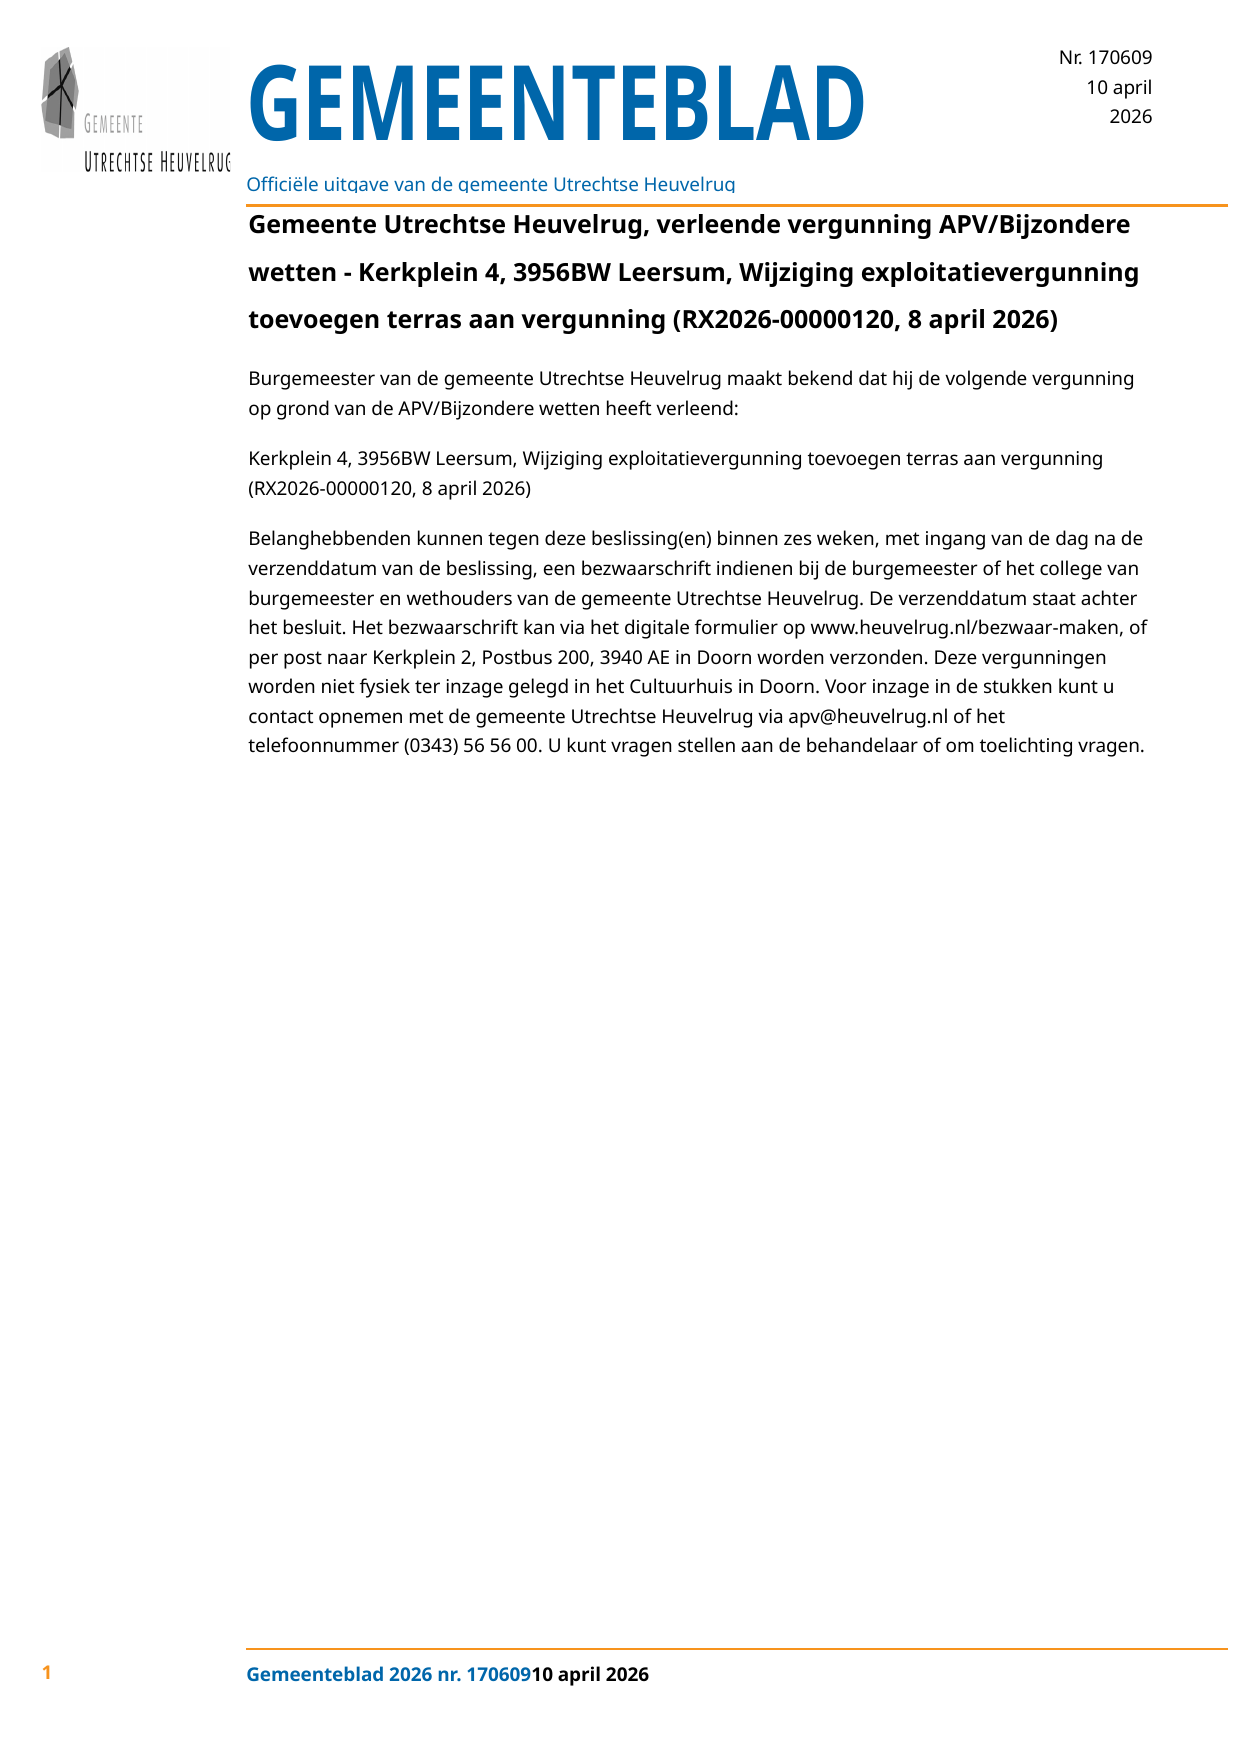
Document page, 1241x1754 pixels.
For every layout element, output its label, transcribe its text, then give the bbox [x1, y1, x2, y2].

text Gemeente Utrechtse Heuvelrug, verleende vergunning APV/Bijzondere wetten - Kerkplein 4, 3956BW Leersum, Wijziging exploitatievergunning toevoegen terras aan vergunning (RX2026-00000120, 8 april 2026) [248, 207, 1152, 336]
text Burgemeester van de gemeente Utrechtse Heuvelrug maakt bekend dat hij de volgende vergunning op grond van de APV/Bijzondere wetten heeft verleend: [248, 366, 1152, 421]
text Belanghebbenden kunnen tegen deze beslissing(en) binnen zes weken, met ingang van de dag na de verzenddatum van de beslissing, een bezwaarschrift indienen bij de burgemeester of het college van burgemeester en wethouders van de gemeente Utrechtse Heuvelrug. De verzenddatum staat achter het besluit. Het bezwaarschrift kan via het digitale formulier op www.heuvelrug.nl/bezwaar-maken, of per post naar Kerkplein 2, Postbus 200, 3940 AE in Doorn worden verzonden. Deze vergunningen worden niet fysiek ter inzage gelegd in het Cultuurhuis in Doorn. Voor inzage in de stukken kunt u contact opnemen met de gemeente Utrechtse Heuvelrug via apv@heuvelrug.nl of het telefoonnummer (0343) 56 56 00. U kunt vragen stellen aan de behandelaar of om toelichting vragen. [248, 526, 1152, 758]
picture [41, 47, 231, 172]
text Kerkplein 4, 3956BW Leersum, Wijziging exploitatievergunning toevoegen terras aan vergunning (RX2026-00000120, 8 april 2026) [248, 446, 1152, 501]
